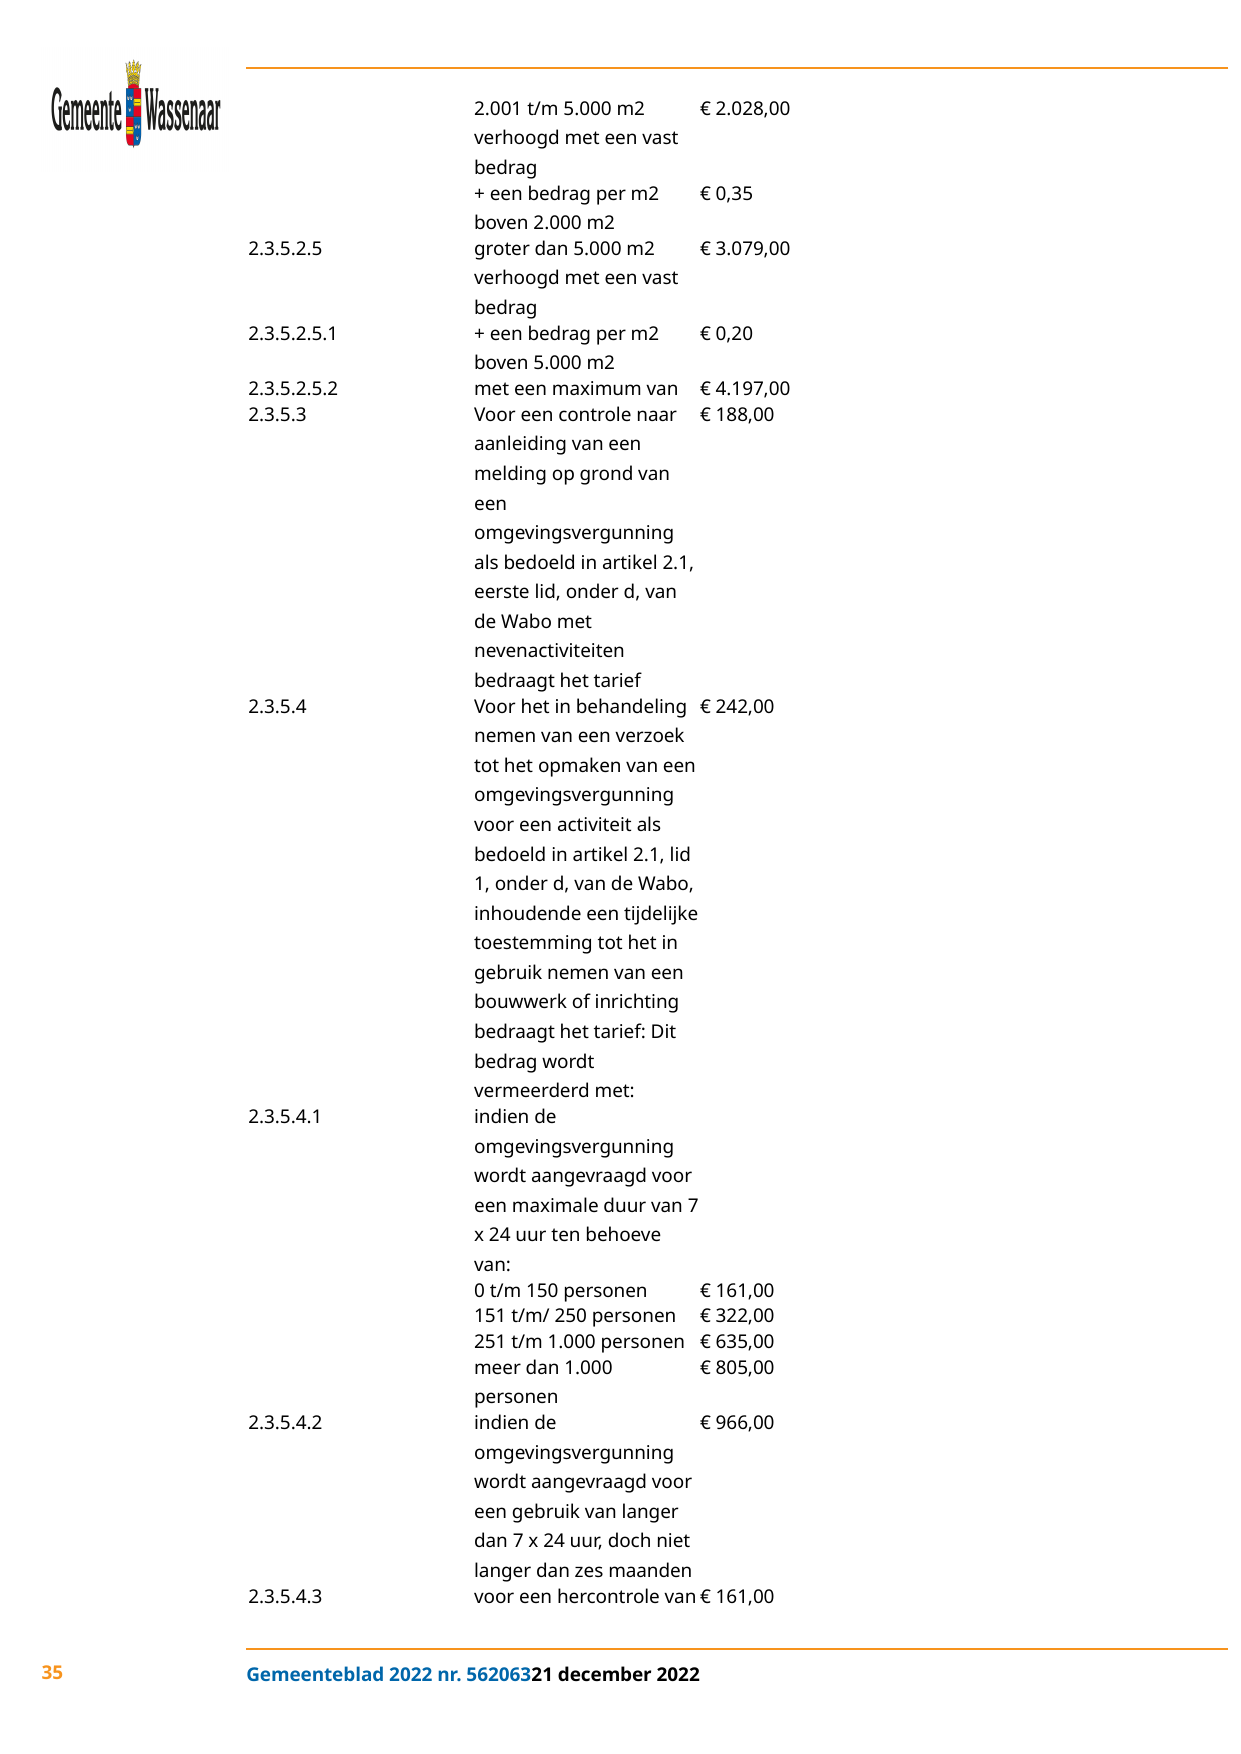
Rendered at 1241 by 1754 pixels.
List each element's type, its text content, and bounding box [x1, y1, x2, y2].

table_cell 2.3.5.2.5.2 [248, 375, 474, 401]
table_cell [248, 180, 474, 235]
table_cell 2.3.5.4.1 [248, 1103, 474, 1277]
table_cell [926, 180, 1152, 235]
table_cell [248, 1277, 474, 1303]
table_cell [926, 95, 1152, 180]
table_cell € 161,00 [700, 1277, 926, 1303]
table_cell [926, 1103, 1152, 1277]
table_cell € 4.197,00 [700, 375, 926, 401]
table_cell € 0,20 [700, 320, 926, 375]
picture [41, 47, 231, 172]
table_cell Voor het in behandeling nemen van een verzoek tot het opmaken van een omgevingsvergunning voor een activiteit als bedoeld in artikel 2.1, lid 1, onder d, van de Wabo, inhoudende een tijdelijke toestemming tot het in gebruik nemen van een bouwwerk of inrichting bedraagt het tarief: Dit bedrag wordt vermeerderd met: [474, 693, 700, 1103]
table_cell [926, 235, 1152, 320]
table_cell [926, 1277, 1152, 1303]
table_cell meer dan 1.000 personen [474, 1354, 700, 1409]
table_cell € 161,00 [700, 1583, 926, 1609]
table_cell € 805,00 [700, 1354, 926, 1409]
table_cell [926, 1583, 1152, 1609]
table_cell 0 t/m 150 personen [474, 1277, 700, 1303]
table_cell + een bedrag per m2 boven 5.000 m2 [474, 320, 700, 375]
table_cell 2.001 t/m 5.000 m2 verhoogd met een vast bedrag [474, 95, 700, 180]
table_cell [926, 1354, 1152, 1409]
table_cell € 635,00 [700, 1328, 926, 1354]
table_cell 2.3.5.4.3 [248, 1583, 474, 1609]
table_cell 2.3.5.4 [248, 693, 474, 1103]
table_cell [700, 1103, 926, 1277]
table_cell 251 t/m 1.000 personen [474, 1328, 700, 1354]
table_cell € 3.079,00 [700, 235, 926, 320]
table_cell met een maximum van [474, 375, 700, 401]
table_cell groter dan 5.000 m2 verhoogd met een vast bedrag [474, 235, 700, 320]
table_cell [926, 320, 1152, 375]
table_cell [248, 1354, 474, 1409]
table_cell + een bedrag per m2 boven 2.000 m2 [474, 180, 700, 235]
table_cell € 188,00 [700, 401, 926, 693]
table_cell 151 t/m/ 250 personen [474, 1303, 700, 1328]
table_cell voor een hercontrole van [474, 1583, 700, 1609]
table_cell 2.3.5.2.5.1 [248, 320, 474, 375]
table_cell [926, 375, 1152, 401]
table_cell € 322,00 [700, 1303, 926, 1328]
table_cell € 242,00 [700, 693, 926, 1103]
table_cell 2.3.5.2.5 [248, 235, 474, 320]
table_cell [248, 95, 474, 180]
table_cell [248, 1328, 474, 1354]
table_cell [926, 1409, 1152, 1583]
table_cell [926, 1328, 1152, 1354]
table_cell indien de omgevingsvergunning wordt aangevraagd voor een maximale duur van 7 x 24 uur ten behoeve van: [474, 1103, 700, 1277]
table_cell Voor een controle naar aanleiding van een melding op grond van een omgevingsvergunning als bedoeld in artikel 2.1, eerste lid, onder d, van de Wabo met nevenactiviteiten bedraagt het tarief [474, 401, 700, 693]
table_cell [926, 401, 1152, 693]
table_cell [926, 693, 1152, 1103]
table_cell 2.3.5.3 [248, 401, 474, 693]
table_cell [248, 1303, 474, 1328]
table_cell indien de omgevingsvergunning wordt aangevraagd voor een gebruik van langer dan 7 x 24 uur, doch niet langer dan zes maanden [474, 1409, 700, 1583]
table_cell € 2.028,00 [700, 95, 926, 180]
table_cell 2.3.5.4.2 [248, 1409, 474, 1583]
table_cell € 966,00 [700, 1409, 926, 1583]
table_cell [926, 1303, 1152, 1328]
table_cell € 0,35 [700, 180, 926, 235]
